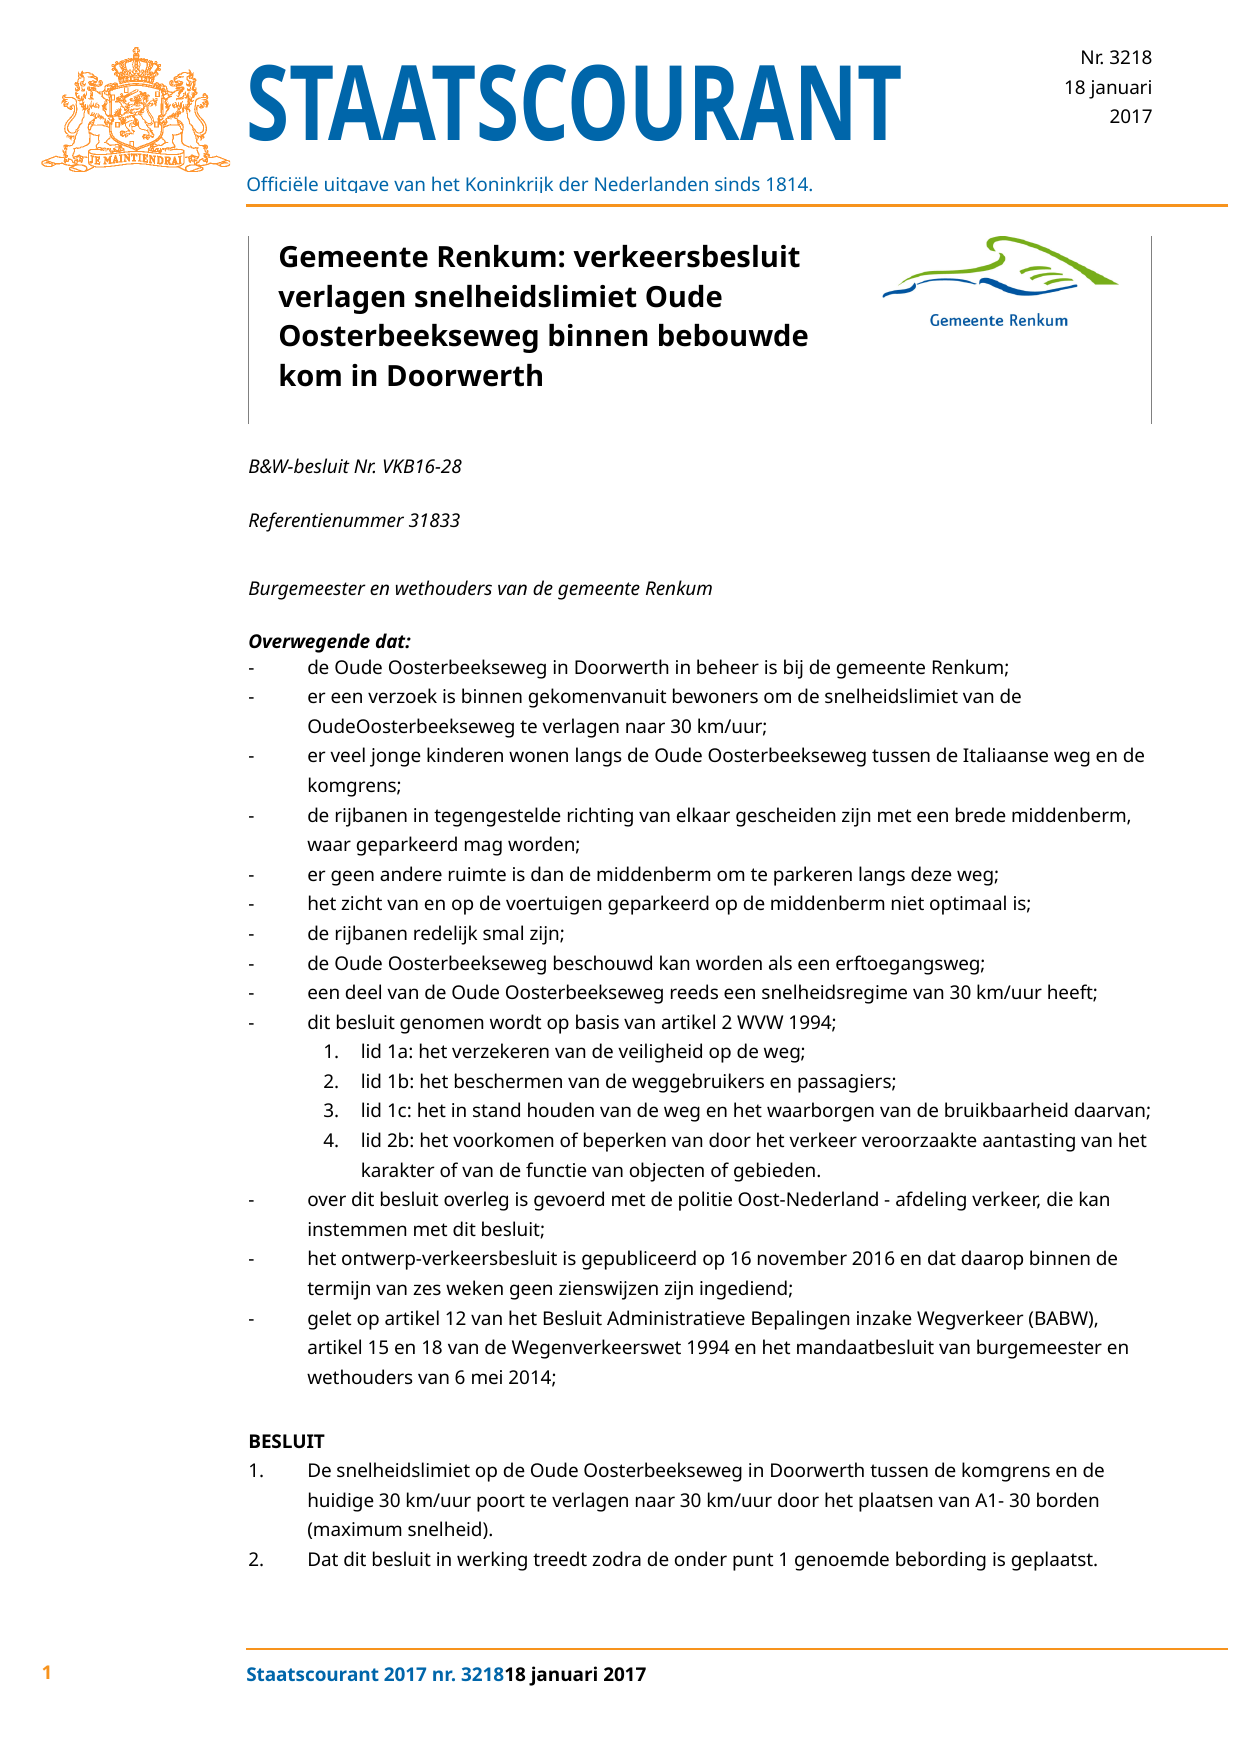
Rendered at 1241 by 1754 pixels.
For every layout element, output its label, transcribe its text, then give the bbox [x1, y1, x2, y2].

list er veel jonge kinderen wonen langs de Oude Oosterbeekseweg tussen de Italiaanse weg en de komgrens; [248, 743, 1152, 798]
list er een verzoek is binnen gekomenvanuit bewoners om de snelheidslimiet van de OudeOosterbeekseweg te verlagen naar 30 km/uur; [248, 683, 1152, 739]
list een deel van de Oude Oosterbeekseweg reeds een snelheidsregime van 30 km/uur heeft; [248, 979, 1152, 1005]
picture [41, 47, 231, 172]
list de Oude Oosterbeekseweg beschouwd kan worden als een erftoegangsweg; [248, 950, 1152, 976]
list de Oude Oosterbeekseweg in Doorwerth in beheer is bij de gemeente Renkum; [248, 654, 1152, 680]
list gelet op artikel 12 van het Besluit Administratieve Bepalingen inzake Wegverkeer (BABW), artikel 15 en 18 van de Wegenverkeerswet 1994 en het mandaatbesluit van burgemeester en wethouders van 6 mei 2014; [248, 1305, 1152, 1390]
text B&W-besluit Nr. VKB16-28 [248, 454, 1152, 479]
list over dit besluit overleg is gevoerd met de politie Oost-Nederland - afdeling verkeer, die kan instemmen met dit besluit; [248, 1186, 1152, 1242]
list Dat dit besluit in werking treedt zodra de onder punt 1 genoemde bebording is geplaatst. [248, 1546, 1152, 1572]
picture [882, 236, 1119, 326]
list dit besluit genomen wordt op basis van artikel 2 WVW 1994; [248, 1009, 1152, 1035]
list lid 1b: het beschermen van de weggebruikers en passagiers; [323, 1068, 1152, 1094]
text Burgemeester en wethouders van de gemeente Renkum [248, 575, 1152, 601]
text BESLUIT [248, 1428, 1152, 1454]
list het zicht van en op de voertuigen geparkeerd op de middenberm niet optimaal is; [248, 891, 1152, 916]
table_header [850, 236, 1151, 424]
list lid 2b: het voorkomen of beperken van door het verkeer veroorzaakte aantasting van het karakter of van de functie van objecten of gebieden. [323, 1127, 1152, 1183]
list de rijbanen in tegengestelde richting van elkaar gescheiden zijn met een brede middenberm, waar geparkeerd mag worden; [248, 802, 1152, 857]
text Overwegende dat: [248, 628, 1152, 654]
list de rijbanen redelijk smal zijn; [248, 920, 1152, 946]
list De snelheidslimiet op de Oude Oosterbeekseweg in Doorwerth tussen de komgrens en de huidige 30 km/uur poort te verlagen naar 30 km/uur door het plaatsen van A1- 30 borden (maximum snelheid). [248, 1457, 1152, 1542]
table_header Gemeente Renkum: verkeersbesluit verlagen snelheidslimiet Oude Oosterbeekseweg binnen bebouwde kom in Doorwerth [249, 236, 850, 424]
list het ontwerp-verkeersbesluit is gepubliceerd op 16 november 2016 en dat daarop binnen de termijn van zes weken geen zienswijzen zijn ingediend; [248, 1246, 1152, 1301]
list er geen andere ruimte is dan de middenberm om te parkeren langs deze weg; [248, 861, 1152, 887]
list lid 1c: het in stand houden van de weg en het waarborgen van de bruikbaarheid daarvan; [323, 1098, 1152, 1123]
text Referentienummer 31833 [248, 508, 1152, 533]
list lid 1a: het verzekeren van de veiligheid op de weg; [323, 1038, 1152, 1064]
